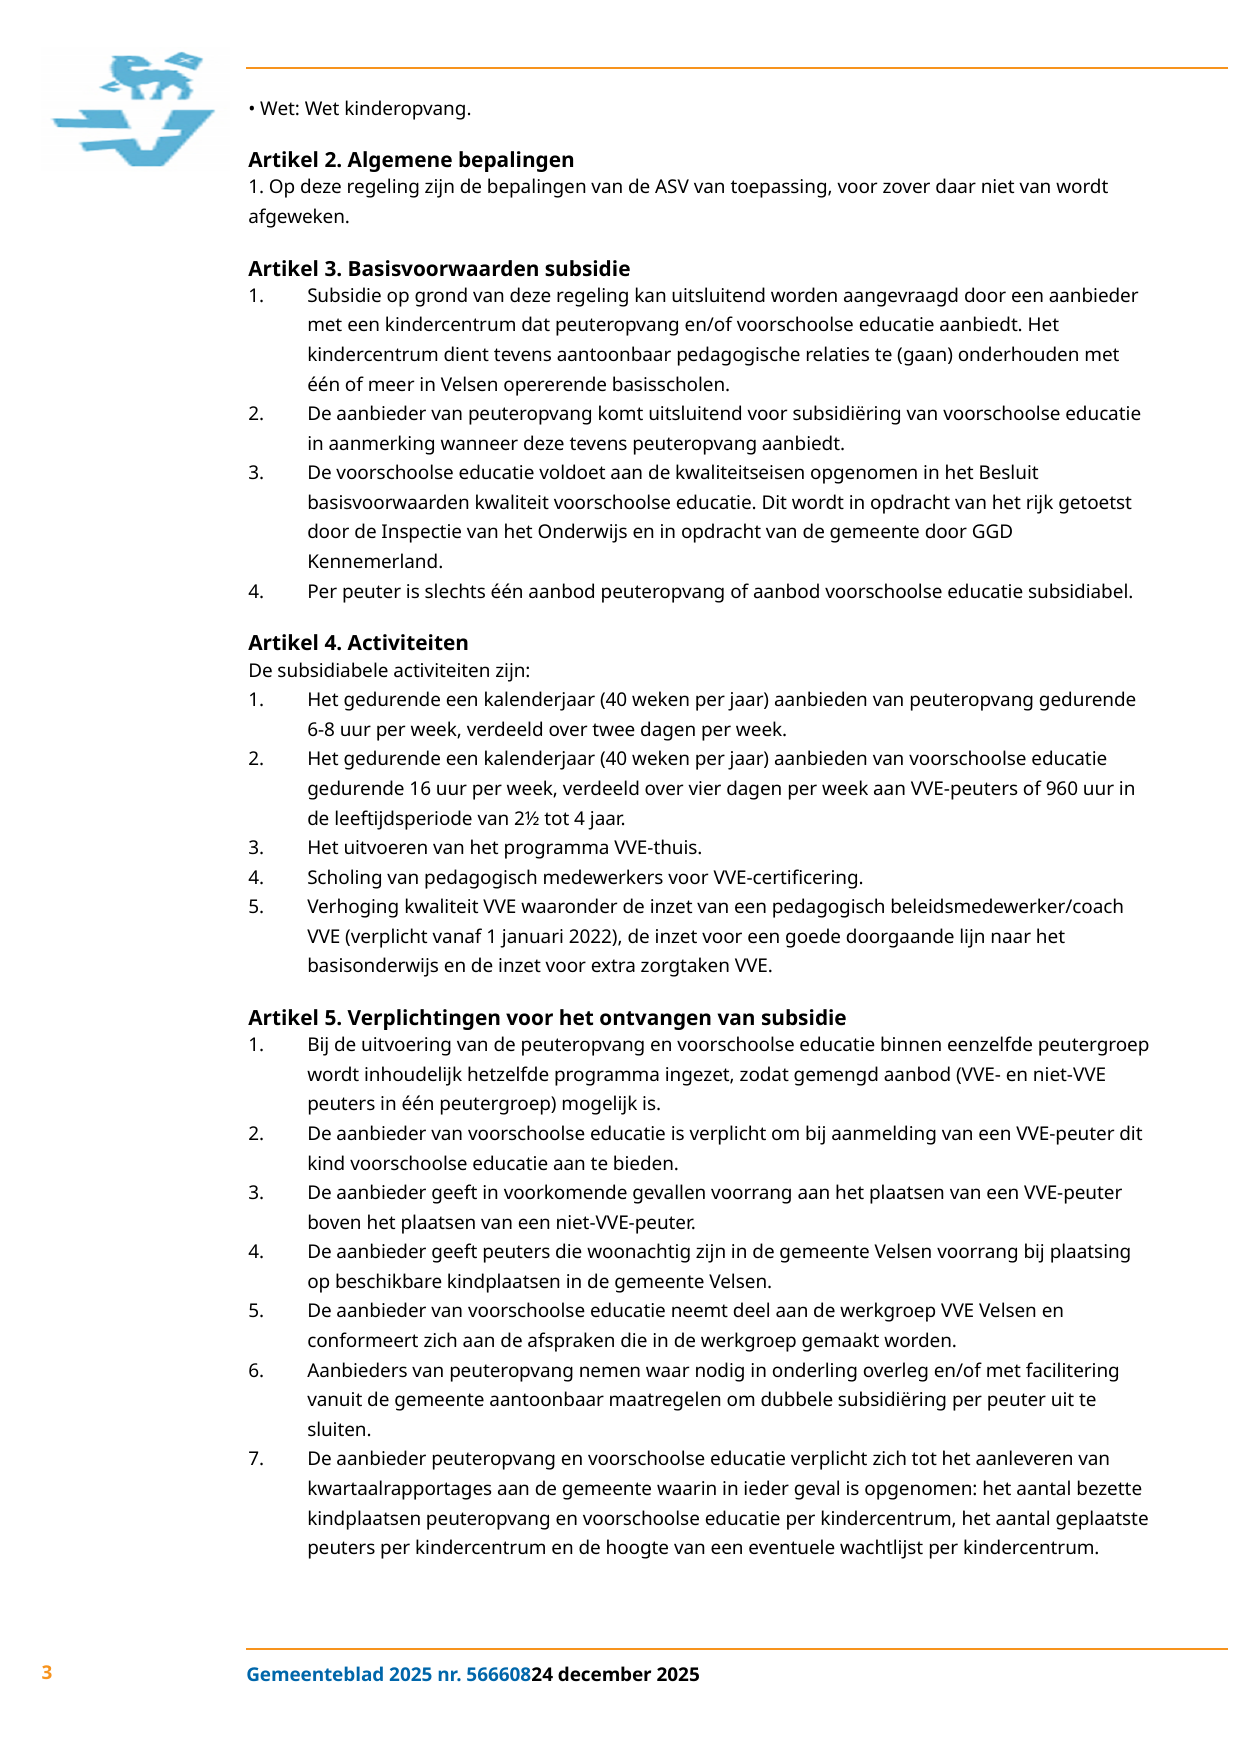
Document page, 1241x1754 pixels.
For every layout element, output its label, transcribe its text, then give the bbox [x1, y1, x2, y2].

text De subsidiabele activiteiten zijn: [248, 657, 1152, 682]
list Bij de uitvoering van de peuteropvang en voorschoolse educatie binnen eenzelfde peutergroep wordt inhoudelijk hetzelfde programma ingezet, zodat gemengd aanbod (VVE- en niet-VVE peuters in één peutergroep) mogelijk is. [248, 1031, 1152, 1116]
list De aanbieder van voorschoolse educatie neemt deel aan de werkgroep VVE Velsen en conformeert zich aan de afspraken die in de werkgroep gemaakt worden. [248, 1298, 1152, 1353]
list De aanbieder geeft in voorkomende gevallen voorrang aan het plaatsen van een VVE-peuter boven het plaatsen van een niet-VVE-peuter. [248, 1179, 1152, 1235]
text Artikel 2. Algemene bepalingen [248, 145, 1152, 174]
text • Wet: Wet kinderopvang. [248, 95, 1152, 121]
text Artikel 3. Basisvoorwaarden subsidie [248, 254, 1152, 282]
list De aanbieder geeft peuters die woonachtig zijn in de gemeente Velsen voorrang bij plaatsing op beschikbare kindplaatsen in de gemeente Velsen. [248, 1238, 1152, 1294]
list De aanbieder peuteropvang en voorschoolse educatie verplicht zich tot het aanleveren van kwartaalrapportages aan de gemeente waarin in ieder geval is opgenomen: het aantal bezette kindplaatsen peuteropvang en voorschoolse educatie per kindercentrum, het aantal geplaatste peuters per kindercentrum en de hoogte van een eventuele wachtlijst per kindercentrum. [248, 1446, 1152, 1560]
list Scholing van pedagogisch medewerkers voor VVE-certificering. [248, 864, 1152, 889]
list Het uitvoeren van het programma VVE-thuis. [248, 834, 1152, 860]
list De aanbieder van voorschoolse educatie is verplicht om bij aanmelding van een VVE-peuter dit kind voorschoolse educatie aan te bieden. [248, 1120, 1152, 1176]
list Per peuter is slechts één aanbod peuteropvang of aanbod voorschoolse educatie subsidiabel. [248, 578, 1152, 604]
list Subsidie op grond van deze regeling kan uitsluitend worden aangevraagd door een aanbieder met een kindercentrum dat peuteropvang en/of voorschoolse educatie aanbiedt. Het kindercentrum dient tevens aantoonbaar pedagogische relaties te (gaan) onderhouden met één of meer in Velsen opererende basisscholen. [248, 282, 1152, 397]
list Verhoging kwaliteit VVE waaronder de inzet van een pedagogisch beleidsmedewerker/coach VVE (verplicht vanaf 1 januari 2022), de inzet voor een goede doorgaande lijn naar het basisonderwijs en de inzet voor extra zorgtaken VVE. [248, 893, 1152, 978]
picture [41, 47, 231, 172]
list Aanbieders van peuteropvang nemen waar nodig in onderling overleg en/of met facilitering vanuit de gemeente aantoonbaar maatregelen om dubbele subsidiëring per peuter uit te sluiten. [248, 1357, 1152, 1442]
text Artikel 5. Verplichtingen voor het ontvangen van subsidie [248, 1003, 1152, 1031]
text Artikel 4. Activiteiten [248, 628, 1152, 657]
list Het gedurende een kalenderjaar (40 weken per jaar) aanbieden van peuteropvang gedurende 6-8 uur per week, verdeeld over twee dagen per week. [248, 686, 1152, 742]
list De voorschoolse educatie voldoet aan de kwaliteitseisen opgenomen in het Besluit basisvoorwaarden kwaliteit voorschoolse educatie. Dit wordt in opdracht van het rijk getoetst door de Inspectie van het Onderwijs en in opdracht van de gemeente door GGD Kennemerland. [248, 459, 1152, 574]
list De aanbieder van peuteropvang komt uitsluitend voor subsidiëring van voorschoolse educatie in aanmerking wanneer deze tevens peuteropvang aanbiedt. [248, 400, 1152, 456]
list Het gedurende een kalenderjaar (40 weken per jaar) aanbieden van voorschoolse educatie gedurende 16 uur per week, verdeeld over vier dagen per week aan VVE-peuters of 960 uur in de leeftijdsperiode van 2½ tot 4 jaar. [248, 746, 1152, 830]
text 1. Op deze regeling zijn de bepalingen van de ASV van toepassing, voor zover daar niet van wordt afgeweken. [248, 174, 1152, 229]
